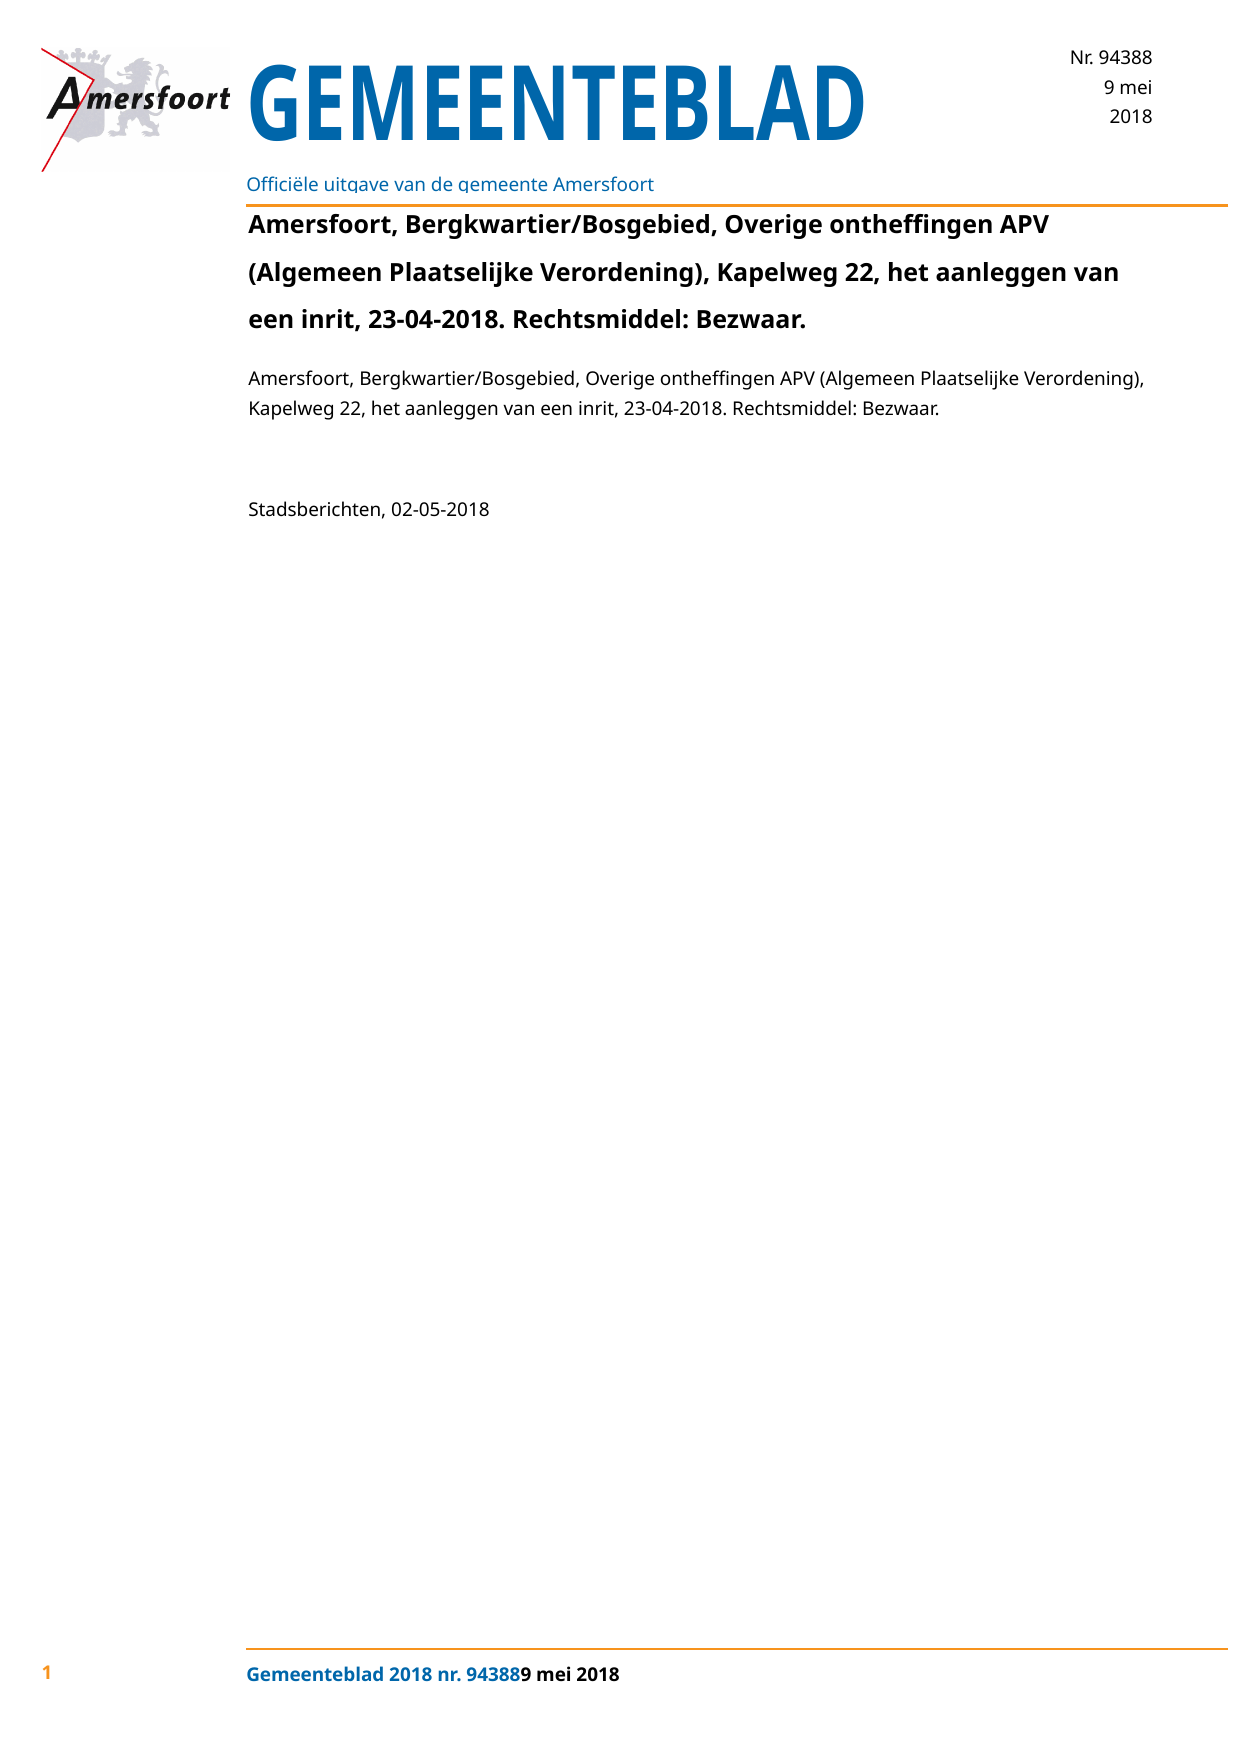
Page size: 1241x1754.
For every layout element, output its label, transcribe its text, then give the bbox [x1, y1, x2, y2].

text Amersfoort, Bergkwartier/Bosgebied, Overige ontheffingen APV (Algemeen Plaatselijke Verordening), Kapelweg 22, het aanleggen van een inrit, 23-04-2018. Rechtsmiddel: Bezwaar. [248, 366, 1152, 421]
picture [41, 47, 231, 172]
text Amersfoort, Bergkwartier/Bosgebied, Overige ontheffingen APV (Algemeen Plaatselijke Verordening), Kapelweg 22, het aanleggen van een inrit, 23-04-2018. Rechtsmiddel: Bezwaar. [248, 207, 1152, 336]
text Stadsberichten, 02-05-2018 [248, 496, 1152, 522]
